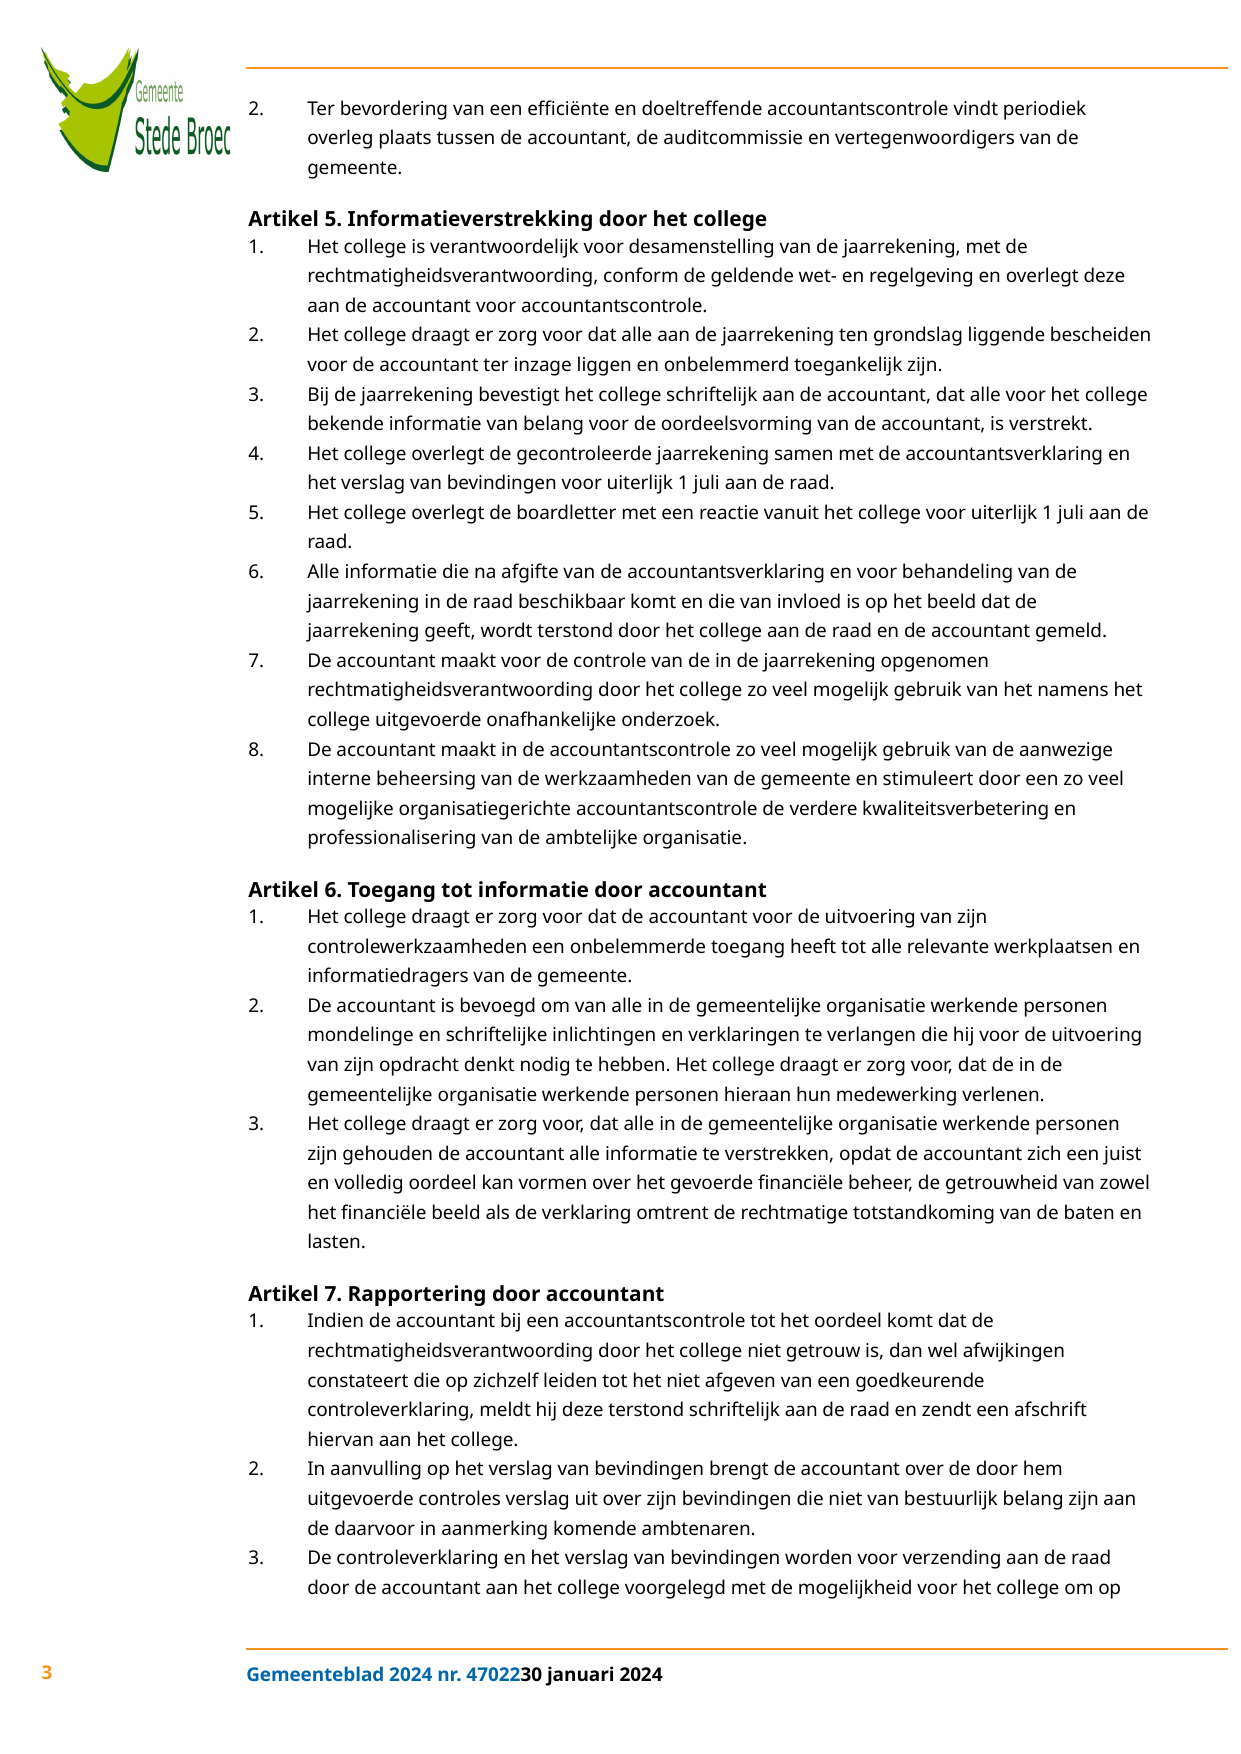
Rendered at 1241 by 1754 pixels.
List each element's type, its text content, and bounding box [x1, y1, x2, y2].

list Het college draagt er zorg voor, dat alle in de gemeentelijke organisatie werkende personen zijn gehouden de accountant alle informatie te verstrekken, opdat de accountant zich een juist en volledig oordeel kan vormen over het gevoerde financiële beheer, de getrouwheid van zowel het financiële beeld als de verklaring omtrent de rechtmatige totstandkoming van de baten en lasten. [248, 1110, 1152, 1254]
list Het college overlegt de boardletter met een reactie vanuit het college voor uiterlijk 1 juli aan de raad. [248, 499, 1152, 554]
list In aanvulling op het verslag van bevindingen brengt de accountant over de door hem uitgevoerde controles verslag uit over zijn bevindingen die niet van bestuurlijk belang zijn aan de daarvoor in aanmerking komende ambtenaren. [248, 1456, 1152, 1540]
picture [41, 47, 231, 172]
list Indien de accountant bij een accountantscontrole tot het oordeel komt dat de rechtmatigheidsverantwoording door het college niet getrouw is, dan wel afwijkingen constateert die op zichzelf leiden tot het niet afgeven van een goedkeurende controleverklaring, meldt hij deze terstond schriftelijk aan de raad en zendt een afschrift hiervan aan het college. [248, 1308, 1152, 1452]
list Het college draagt er zorg voor dat de accountant voor de uitvoering van zijn controlewerkzaamheden een onbelemmerde toegang heeft tot alle relevante werkplaatsen en informatiedragers van de gemeente. [248, 903, 1152, 988]
list Het college draagt er zorg voor dat alle aan de jaarrekening ten grondslag liggende bescheiden voor de accountant ter inzage liggen en onbelemmerd toegankelijk zijn. [248, 322, 1152, 377]
list De controleverklaring en het verslag van bevindingen worden voor verzending aan de raad door de accountant aan het college voorgelegd met de mogelijkheid voor het college om op [248, 1544, 1152, 1599]
list Het college is verantwoordelijk voor desamenstelling van de jaarrekening, met de rechtmatigheidsverantwoording, conform de geldende wet- en regelgeving en overlegt deze aan de accountant voor accountantscontrole. [248, 233, 1152, 318]
list De accountant maakt voor de controle van de in de jaarrekening opgenomen rechtmatigheidsverantwoording door het college zo veel mogelijk gebruik van het namens het college uitgevoerde onafhankelijke onderzoek. [248, 647, 1152, 732]
list Bij de jaarrekening bevestigt het college schriftelijk aan de accountant, dat alle voor het college bekende informatie van belang voor de oordeelsvorming van de accountant, is verstrekt. [248, 381, 1152, 436]
text Artikel 6. Toegang tot informatie door accountant [248, 875, 1152, 903]
list Het college overlegt de gecontroleerde jaarrekening samen met de accountantsverklaring en het verslag van bevindingen voor uiterlijk 1 juli aan de raad. [248, 440, 1152, 495]
list De accountant maakt in de accountantscontrole zo veel mogelijk gebruik van de aanwezige interne beheersing van de werkzaamheden van de gemeente en stimuleert door een zo veel mogelijke organisatiegerichte accountantscontrole de verdere kwaliteitsverbetering en professionalisering van de ambtelijke organisatie. [248, 736, 1152, 850]
text Artikel 5. Informatieverstrekking door het college [248, 204, 1152, 233]
list Alle informatie die na afgifte van de accountantsverklaring en voor behandeling van de jaarrekening in de raad beschikbaar komt en die van invloed is op het beeld dat de jaarrekening geeft, wordt terstond door het college aan de raad en de accountant gemeld. [248, 558, 1152, 643]
list Ter bevordering van een efficiënte en doeltreffende accountantscontrole vindt periodiek overleg plaats tussen de accountant, de auditcommissie en vertegenwoordigers van de gemeente. [248, 95, 1152, 180]
list De accountant is bevoegd om van alle in de gemeentelijke organisatie werkende personen mondelinge en schriftelijke inlichtingen en verklaringen te verlangen die hij voor de uitvoering van zijn opdracht denkt nodig te hebben. Het college draagt er zorg voor, dat de in de gemeentelijke organisatie werkende personen hieraan hun medewerking verlenen. [248, 992, 1152, 1107]
text Artikel 7. Rapportering door accountant [248, 1279, 1152, 1308]
